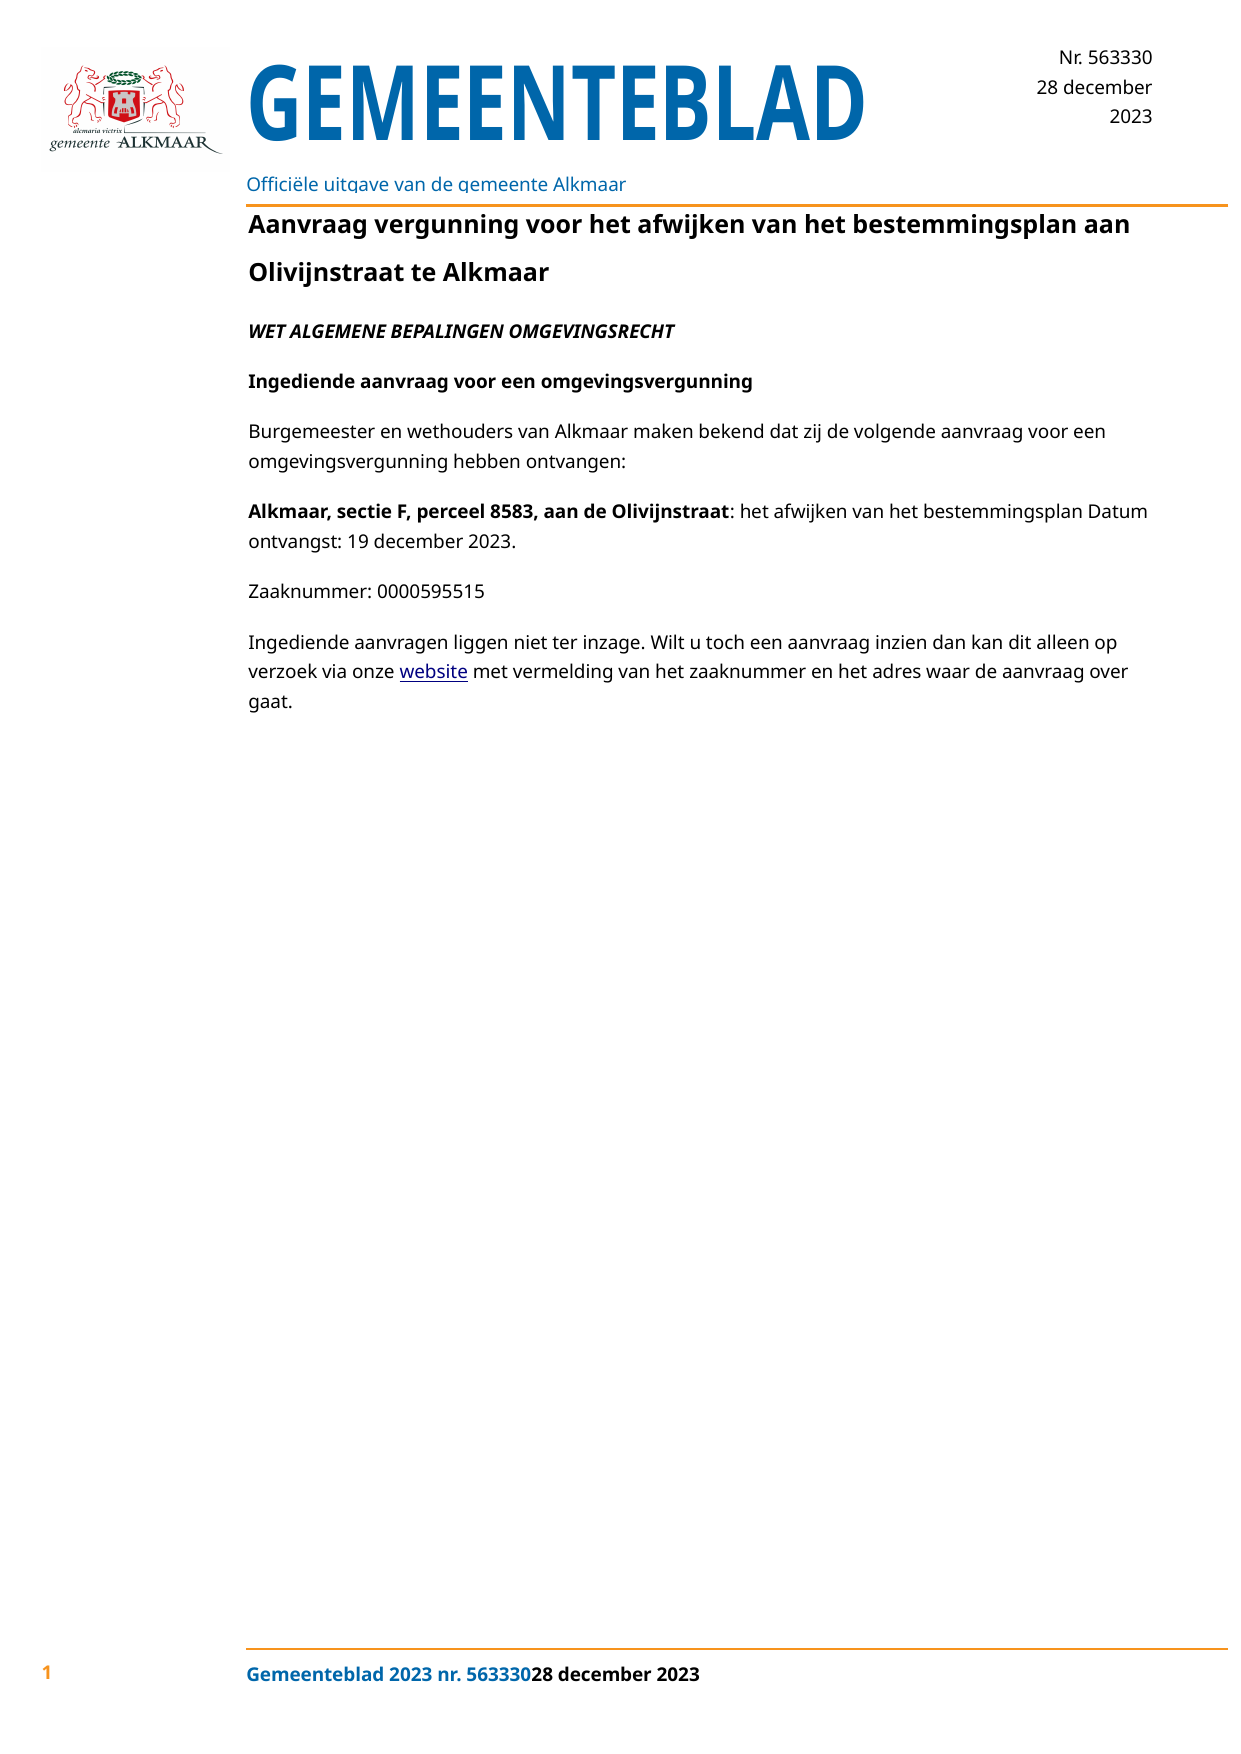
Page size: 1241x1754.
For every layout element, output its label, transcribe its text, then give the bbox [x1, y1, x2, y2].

text Ingediende aanvragen liggen niet ter inzage. Wilt u toch een aanvraag inzien dan kan dit alleen op verzoek via onze website met vermelding van het zaaknummer en het adres waar de aanvraag over gaat. [248, 629, 1152, 714]
text Burgemeester en wethouders van Alkmaar maken bekend dat zij de volgende aanvraag voor een omgevingsvergunning hebben ontvangen: [248, 419, 1152, 474]
text WET ALGEMENE BEPALINGEN OMGEVINGSRECHT [248, 318, 1152, 344]
text Alkmaar, sectie F, perceel 8583, aan de Olivijnstraat: het afwijken van het bestemmingsplan Datum ontvangst: 19 december 2023. [248, 499, 1152, 554]
picture [41, 47, 231, 172]
text Aanvraag vergunning voor het afwijken van het bestemmingsplan aan Olivijnstraat te Alkmaar [248, 207, 1152, 288]
text Ingediende aanvraag voor een omgevingsvergunning [248, 368, 1152, 394]
text Zaaknummer: 0000595515 [248, 579, 1152, 604]
